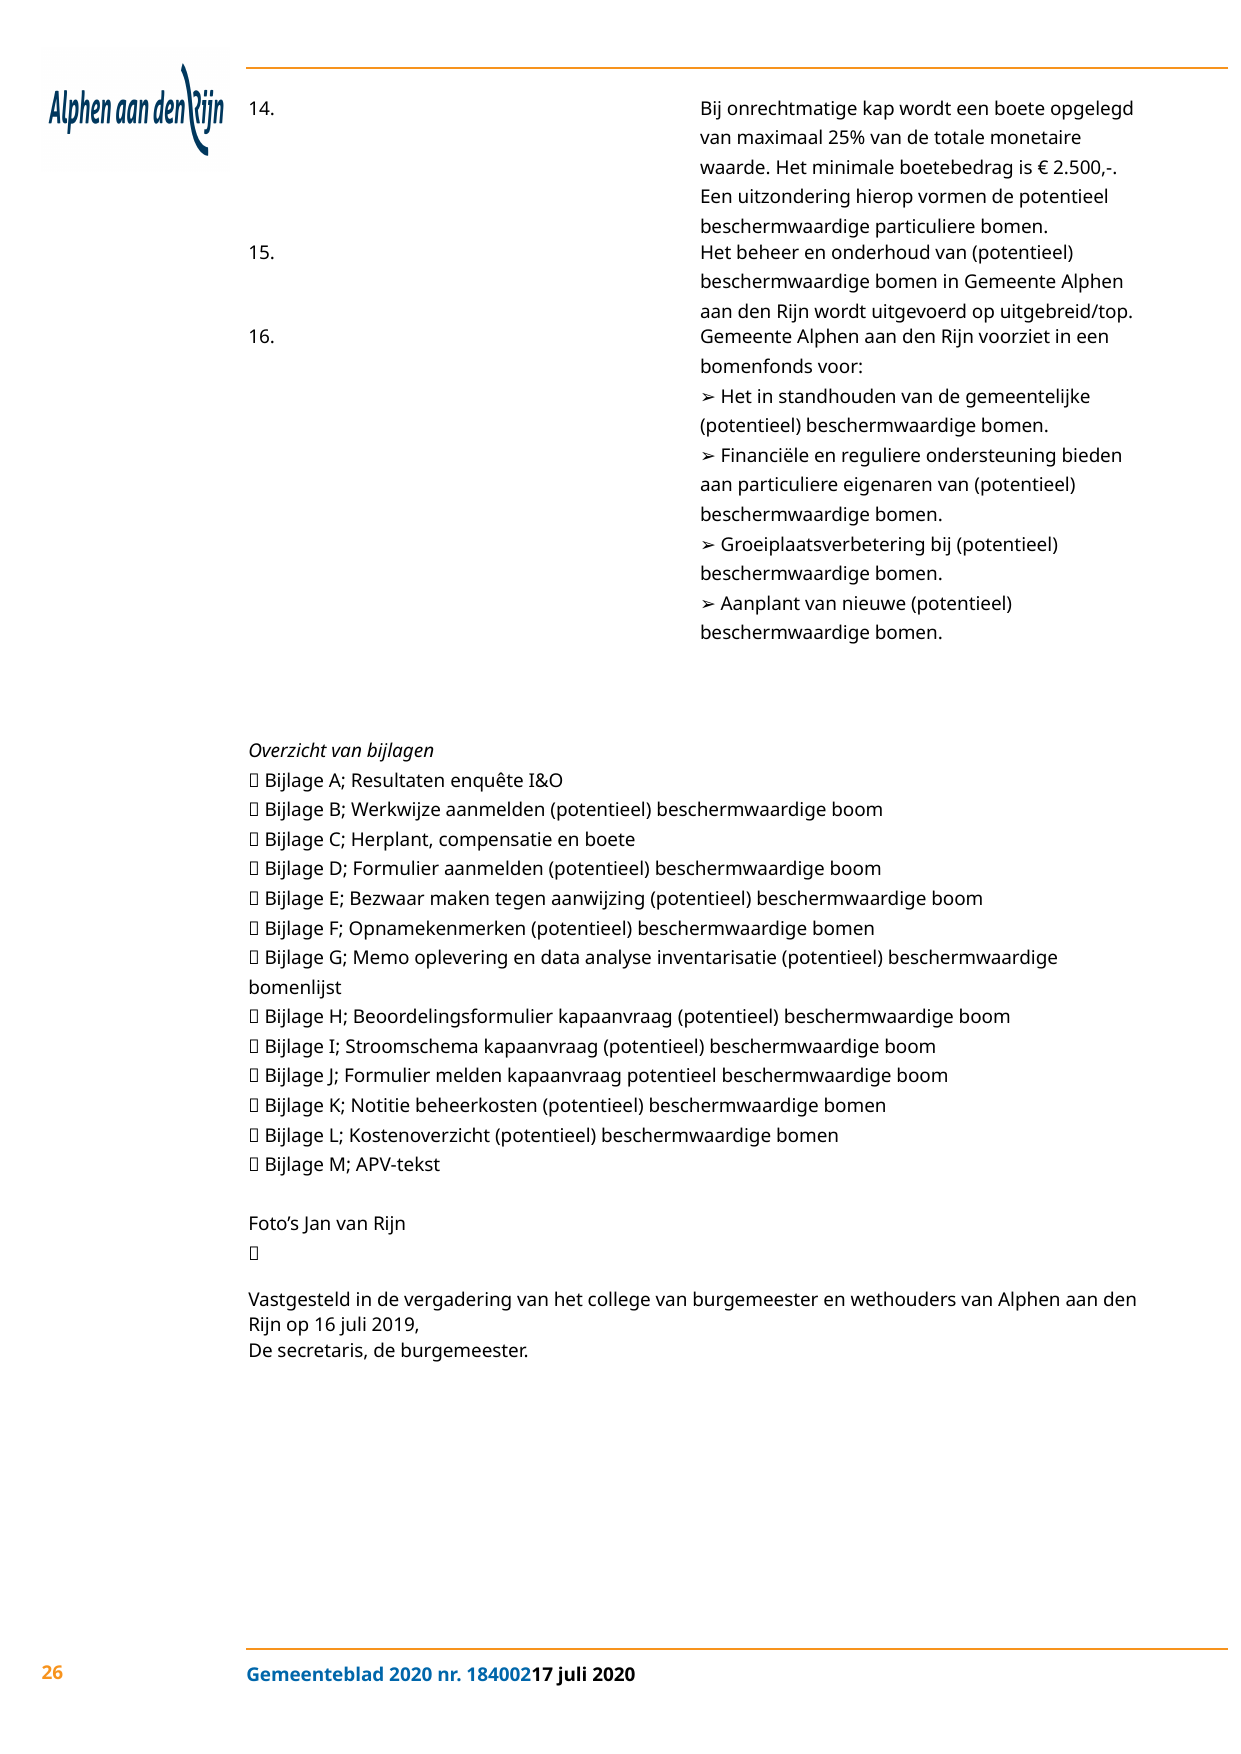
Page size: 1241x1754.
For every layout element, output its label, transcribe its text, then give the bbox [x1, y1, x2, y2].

text  Bijlage D; Formulier aanmelden (potentieel) beschermwaardige boom [248, 856, 1152, 881]
text  Bijlage L; Kostenoverzicht (potentieel) beschermwaardige bomen [248, 1122, 1152, 1148]
text  [248, 1240, 1152, 1266]
table_cell Het beheer en onderhoud van (potentieel) beschermwaardige bomen in Gemeente Alphen aan den Rijn wordt uitgevoerd op uitgebreid/top. [700, 239, 1152, 324]
text  Bijlage J; Formulier melden kapaanvraag potentieel beschermwaardige boom [248, 1063, 1152, 1088]
text  Bijlage I; Stroomschema kapaanvraag (potentieel) beschermwaardige boom [248, 1033, 1152, 1059]
text Foto’s Jan van Rijn [248, 1211, 1152, 1236]
text  Bijlage H; Beoordelingsformulier kapaanvraag (potentieel) beschermwaardige boom [248, 1003, 1152, 1029]
text Overzicht van bijlagen [248, 737, 1152, 763]
table_cell 14. [248, 95, 700, 239]
picture [41, 47, 231, 172]
text  Bijlage C; Herplant, compensatie en boete [248, 826, 1152, 852]
text  Bijlage E; Bezwaar maken tegen aanwijzing (potentieel) beschermwaardige boom [248, 885, 1152, 911]
table_cell Gemeente Alphen aan den Rijn voorziet in een bomenfonds voor: ➢ Het in standhouden van de gemeentelijke (potentieel) beschermwaardige bomen. ➢ Financiële en reguliere ondersteuning bieden aan particuliere eigenaren van (potentieel) beschermwaardige bomen. ➢ Groeiplaatsverbetering bij (potentieel) beschermwaardige bomen. ➢ Aanplant van nieuwe (potentieel) beschermwaardige bomen. [700, 324, 1152, 645]
text  Bijlage A; Resultaten enquête I&O [248, 767, 1152, 793]
table_cell 15. [248, 239, 700, 324]
text De secretaris, de burgemeester. [248, 1337, 1152, 1363]
table_cell 16. [248, 324, 700, 645]
text  Bijlage G; Memo oplevering en data analyse inventarisatie (potentieel) beschermwaardige bomenlijst [248, 944, 1152, 1000]
text Vastgesteld in de vergadering van het college van burgemeester en wethouders van Alphen aan den Rijn op 16 juli 2019, [248, 1286, 1152, 1337]
table_cell Bij onrechtmatige kap wordt een boete opgelegd van maximaal 25% van de totale monetaire waarde. Het minimale boetebedrag is € 2.500,-. Een uitzondering hierop vormen de potentieel beschermwaardige particuliere bomen. [700, 95, 1152, 239]
text  Bijlage F; Opnamekenmerken (potentieel) beschermwaardige bomen [248, 915, 1152, 941]
text  Bijlage M; APV-tekst [248, 1151, 1152, 1177]
text  Bijlage K; Notitie beheerkosten (potentieel) beschermwaardige bomen [248, 1092, 1152, 1118]
text  Bijlage B; Werkwijze aanmelden (potentieel) beschermwaardige boom [248, 796, 1152, 822]
